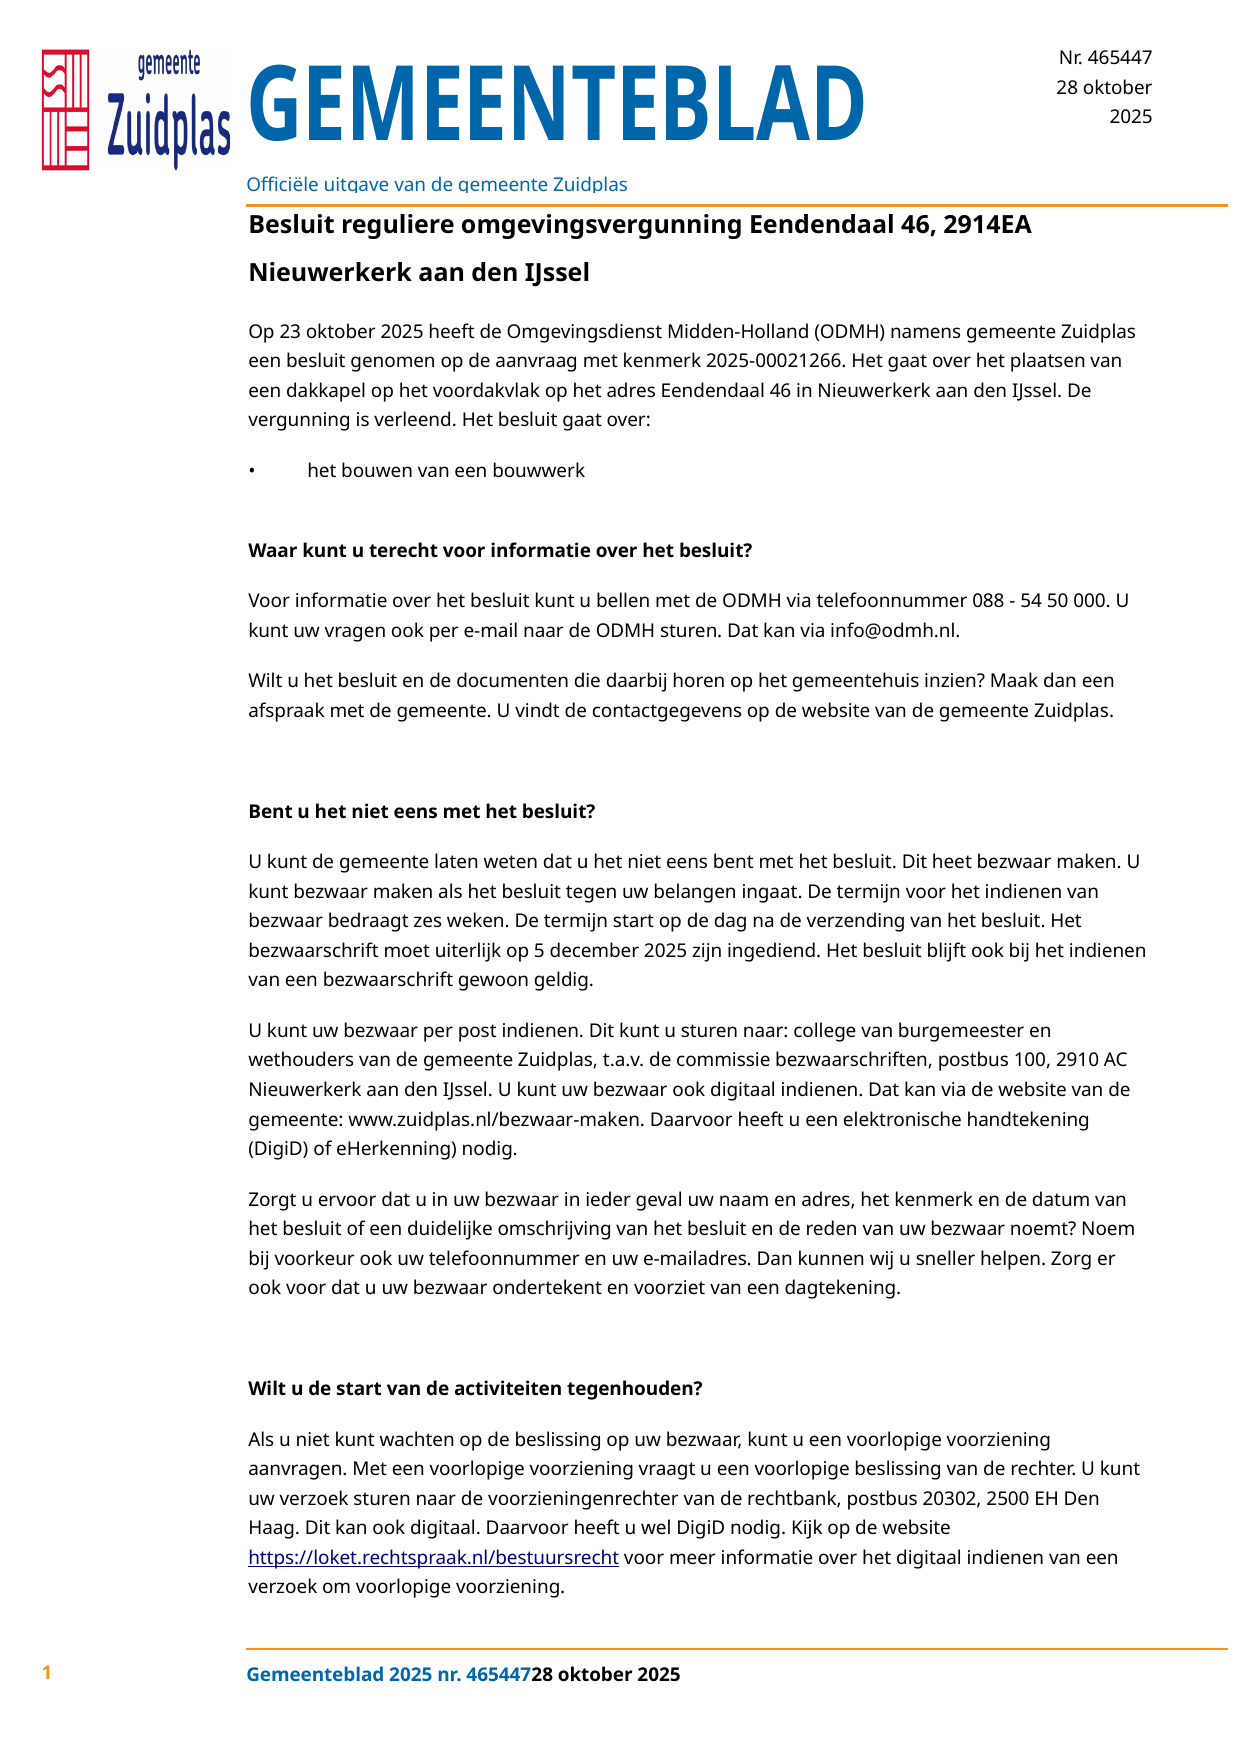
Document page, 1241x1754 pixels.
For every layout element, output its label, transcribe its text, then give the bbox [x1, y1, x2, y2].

list het bouwen van een bouwwerk [248, 457, 1152, 483]
text Waar kunt u terecht voor informatie over het besluit? [248, 537, 1152, 563]
text Bent u het niet eens met het besluit? [248, 798, 1152, 824]
text U kunt de gemeente laten weten dat u het niet eens bent met het besluit. Dit heet bezwaar maken. U kunt bezwaar maken als het besluit tegen uw belangen ingaat. De termijn voor het indienen van bezwaar bedraagt zes weken. De termijn start op de dag na de verzending van het besluit. Het bezwaarschrift moet uiterlijk op 5 december 2025 zijn ingediend. Het besluit blijft ook bij het indienen van een bezwaarschrift gewoon geldig. [248, 848, 1152, 992]
text Wilt u de start van de activiteiten tegenhouden? [248, 1375, 1152, 1401]
picture [41, 47, 231, 172]
text Besluit reguliere omgevingsvergunning Eendendaal 46, 2914EA Nieuwerkerk aan den IJssel [248, 207, 1152, 288]
text Op 23 oktober 2025 heeft de Omgevingsdienst Midden-Holland (ODMH) namens gemeente Zuidplas een besluit genomen op de aanvraag met kenmerk 2025-00021266. Het gaat over het plaatsen van een dakkapel op het voordakvlak op het adres Eendendaal 46 in Nieuwerkerk aan den IJssel. De vergunning is verleend. Het besluit gaat over: [248, 318, 1152, 432]
text U kunt uw bezwaar per post indienen. Dit kunt u sturen naar: college van burgemeester en wethouders van de gemeente Zuidplas, t.a.v. de commissie bezwaarschriften, postbus 100, 2910 AC Nieuwerkerk aan den IJssel. U kunt uw bezwaar ook digitaal indienen. Dat kan via de website van de gemeente: www.zuidplas.nl/bezwaar-maken. Daarvoor heeft u een elektronische handtekening (DigiD) of eHerkenning) nodig. [248, 1017, 1152, 1161]
text Voor informatie over het besluit kunt u bellen met de ODMH via telefoonnummer 088 - 54 50 000. U kunt uw vragen ook per e-mail naar de ODMH sturen. Dat kan via info@odmh.nl. [248, 587, 1152, 643]
text Zorgt u ervoor dat u in uw bezwaar in ieder geval uw naam en adres, het kenmerk en de datum van het besluit of een duidelijke omschrijving van het besluit en de reden van uw bezwaar noemt? Noem bij voorkeur ook uw telefoonnummer en uw e-mailadres. Dan kunnen wij u sneller helpen. Zorg er ook voor dat u uw bezwaar ondertekent en voorziet van een dagtekening. [248, 1186, 1152, 1300]
text Wilt u het besluit en de documenten die daarbij horen op het gemeentehuis inzien? Maak dan een afspraak met de gemeente. U vindt de contactgegevens op de website van de gemeente Zuidplas. [248, 667, 1152, 723]
text Als u niet kunt wachten op de beslissing op uw bezwaar, kunt u een voorlopige voorziening aanvragen. Met een voorlopige voorziening vraagt u een voorlopige beslissing van de rechter. U kunt uw verzoek sturen naar de voorzieningenrechter van de rechtbank, postbus 20302, 2500 EH Den Haag. Dit kan ook digitaal. Daarvoor heeft u wel DigiD nodig. Kijk op de website https://loket.rechtspraak.nl/bestuursrecht voor meer informatie over het digitaal indienen van een verzoek om voorlopige voorziening. [248, 1426, 1152, 1599]
